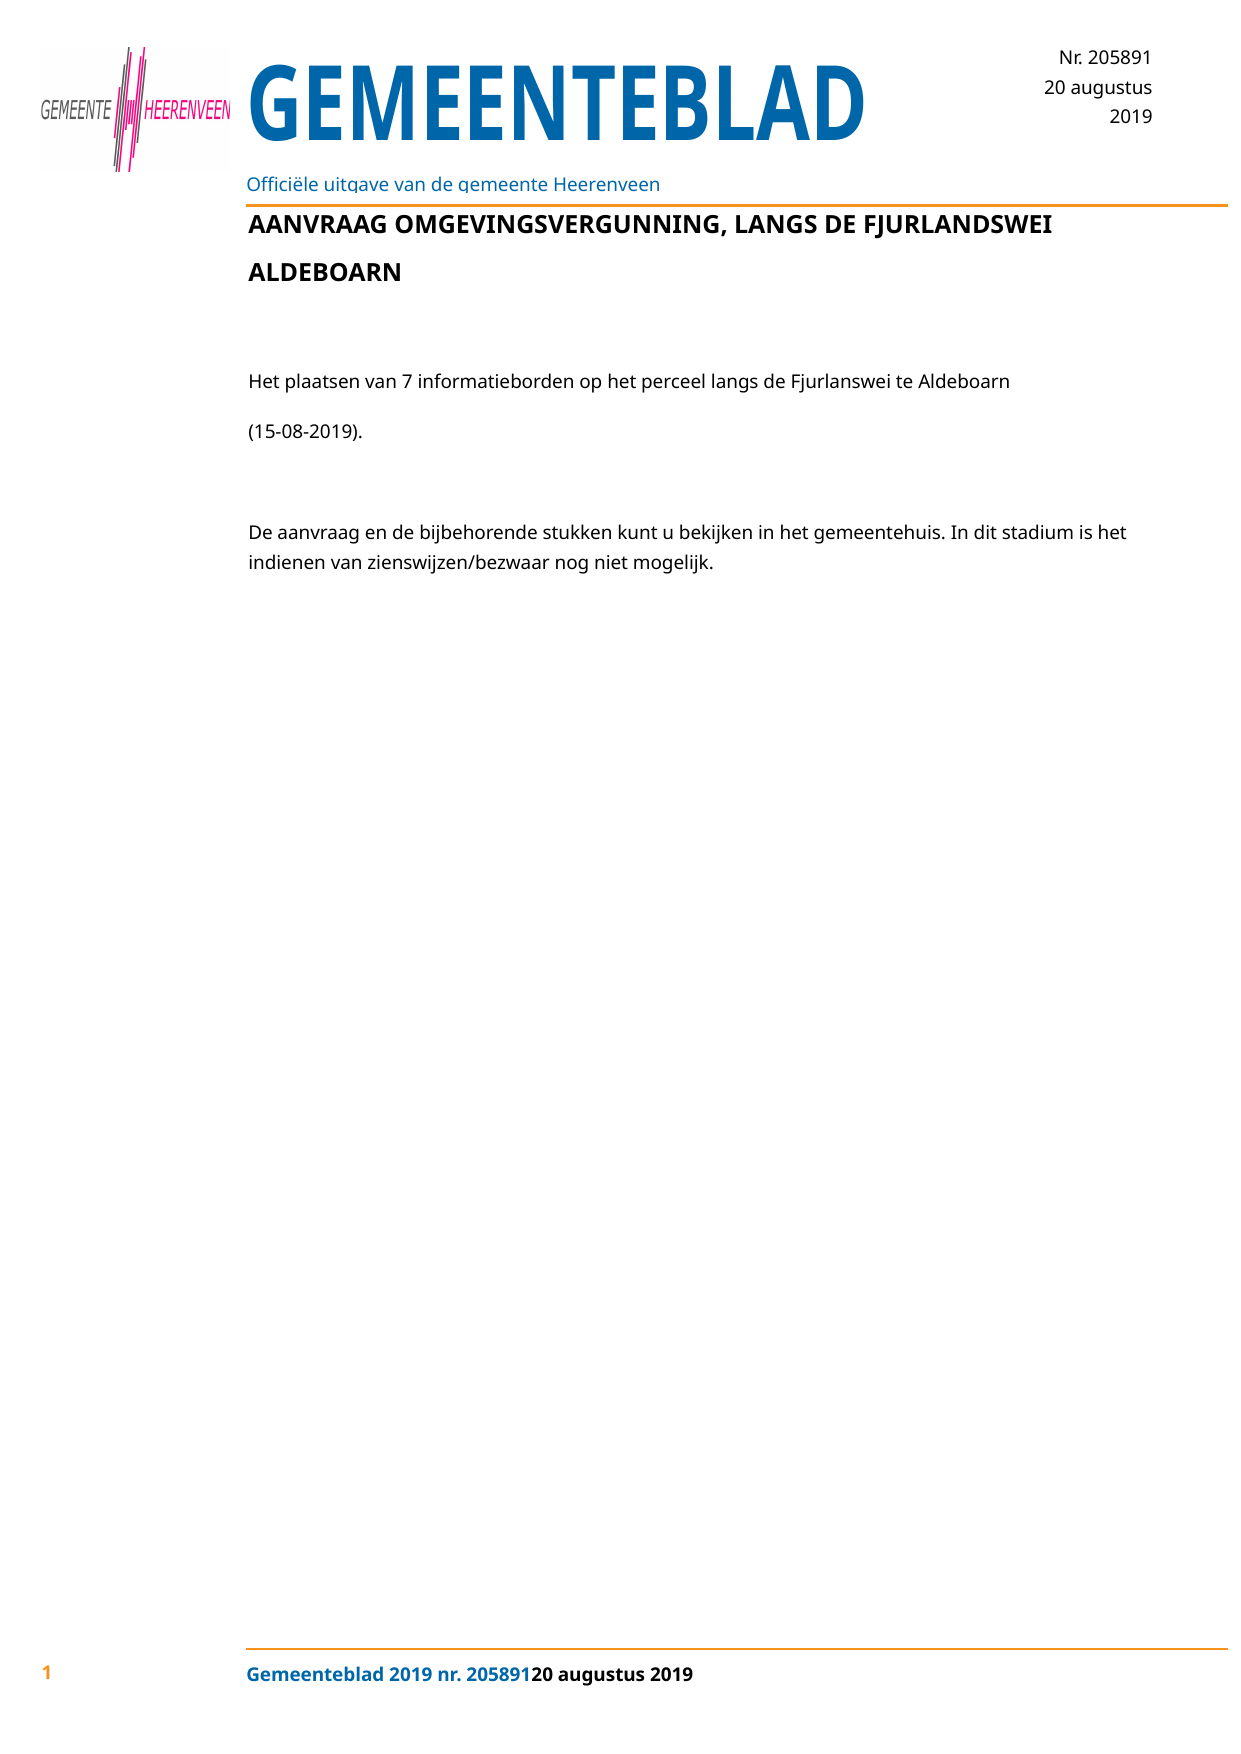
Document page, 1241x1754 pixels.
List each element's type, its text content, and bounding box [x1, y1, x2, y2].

text (15-08-2019). [248, 419, 1152, 444]
picture [41, 47, 231, 172]
text De aanvraag en de bijbehorende stukken kunt u bekijken in het gemeentehuis. In dit stadium is het indienen van zienswijzen/bezwaar nog niet mogelijk. [248, 519, 1152, 575]
text Het plaatsen van 7 informatieborden op het perceel langs de Fjurlanswei te Aldeboarn [248, 368, 1152, 394]
text AANVRAAG OMGEVINGSVERGUNNING, LANGS DE FJURLANDSWEI ALDEBOARN [248, 207, 1152, 288]
